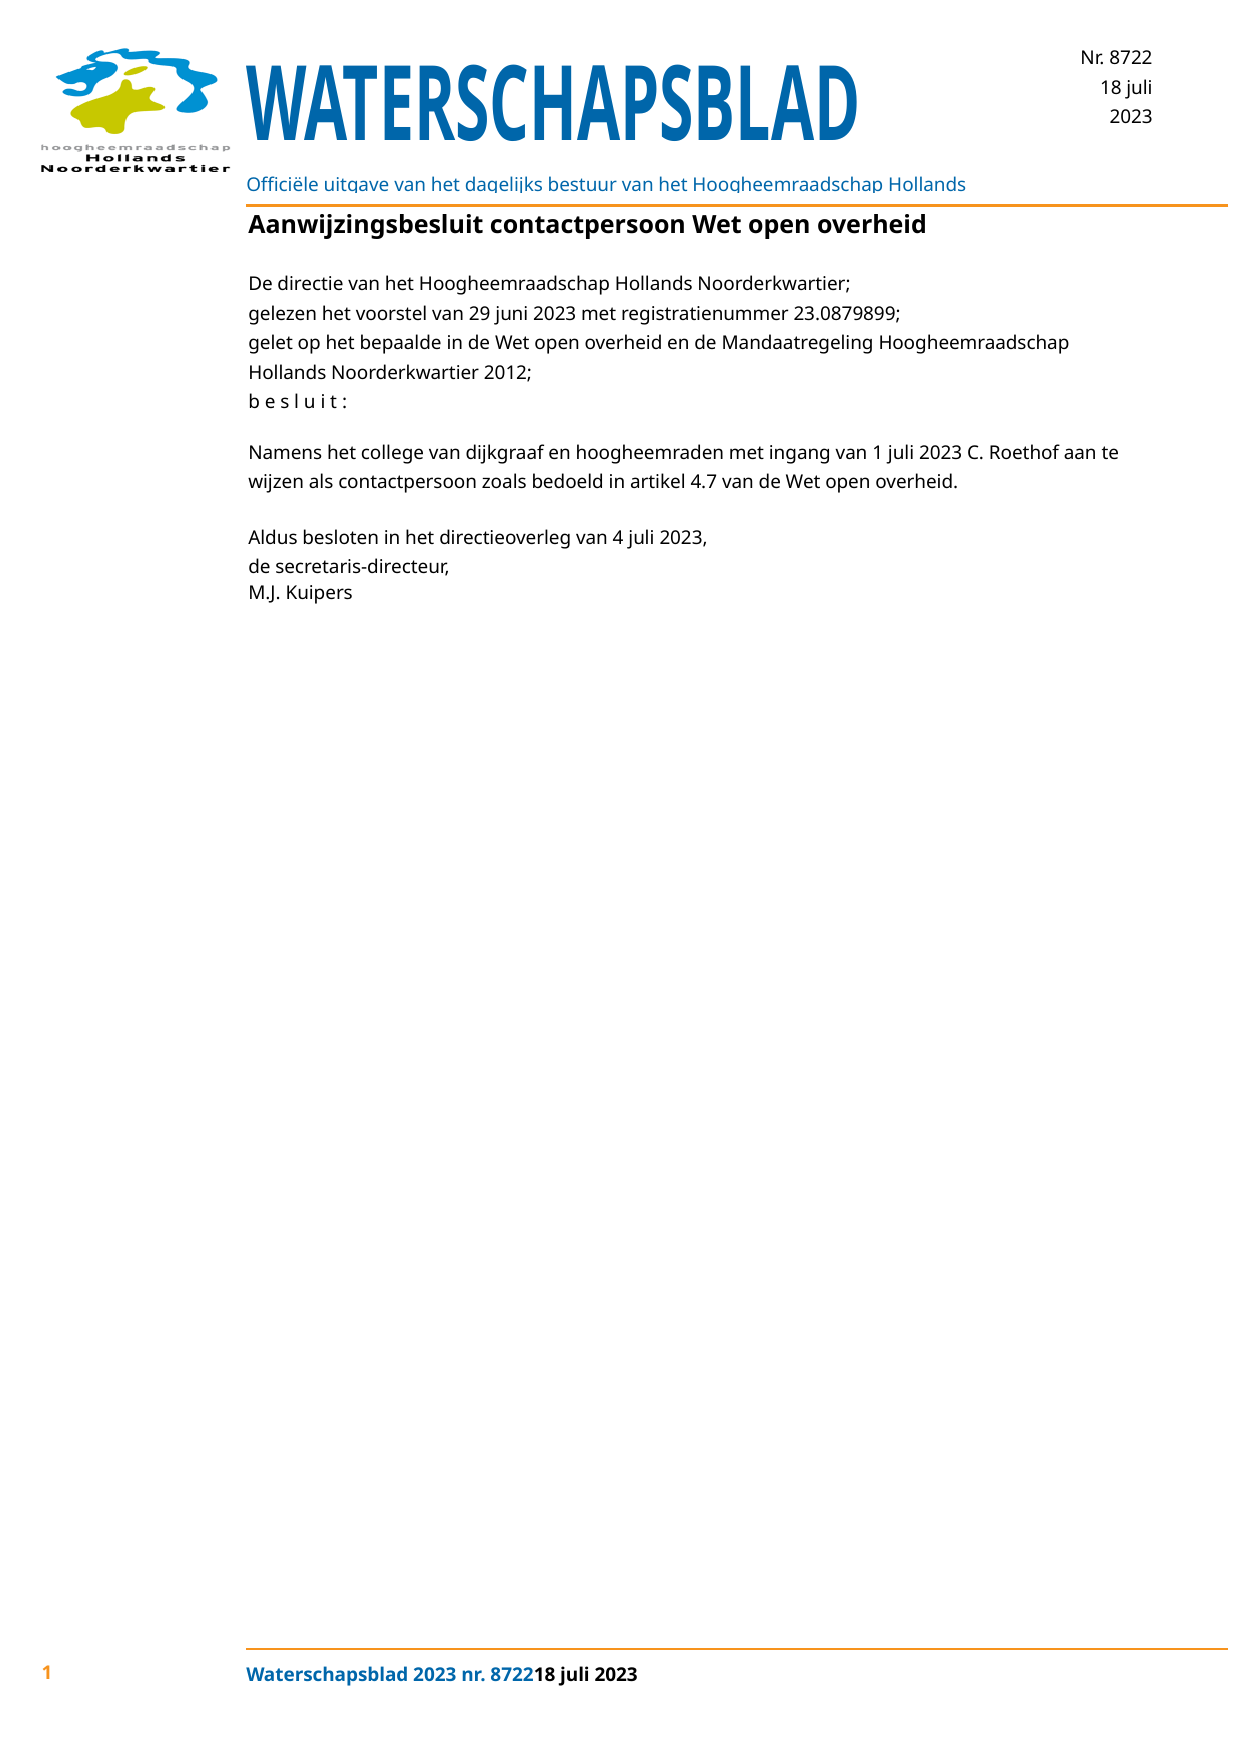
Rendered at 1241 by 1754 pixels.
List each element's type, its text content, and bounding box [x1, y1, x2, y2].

text gelet op het bepaalde in de Wet open overheid en de Mandaatregeling Hoogheemraadschap Hollands Noorderkwartier 2012; [248, 329, 1152, 385]
text M.J. Kuipers [248, 579, 1152, 605]
text de secretaris-directeur, [248, 553, 1152, 579]
text Aldus besloten in het directieoverleg van 4 juli 2023, [248, 524, 1152, 549]
text b e s l u i t : [248, 389, 1152, 414]
text Aanwijzingsbesluit contactpersoon Wet open overheid [248, 207, 1152, 241]
text gelezen het voorstel van 29 juni 2023 met registratienummer 23.0879899; [248, 300, 1152, 326]
text Namens het college van dijkgraaf en hoogheemraden met ingang van 1 juli 2023 C. Roethof aan te wijzen als contactpersoon zoals bedoeld in artikel 4.7 van de Wet open overheid. [248, 439, 1152, 494]
text De directie van het Hoogheemraadschap Hollands Noorderkwartier; [248, 270, 1152, 296]
picture [41, 47, 231, 172]
